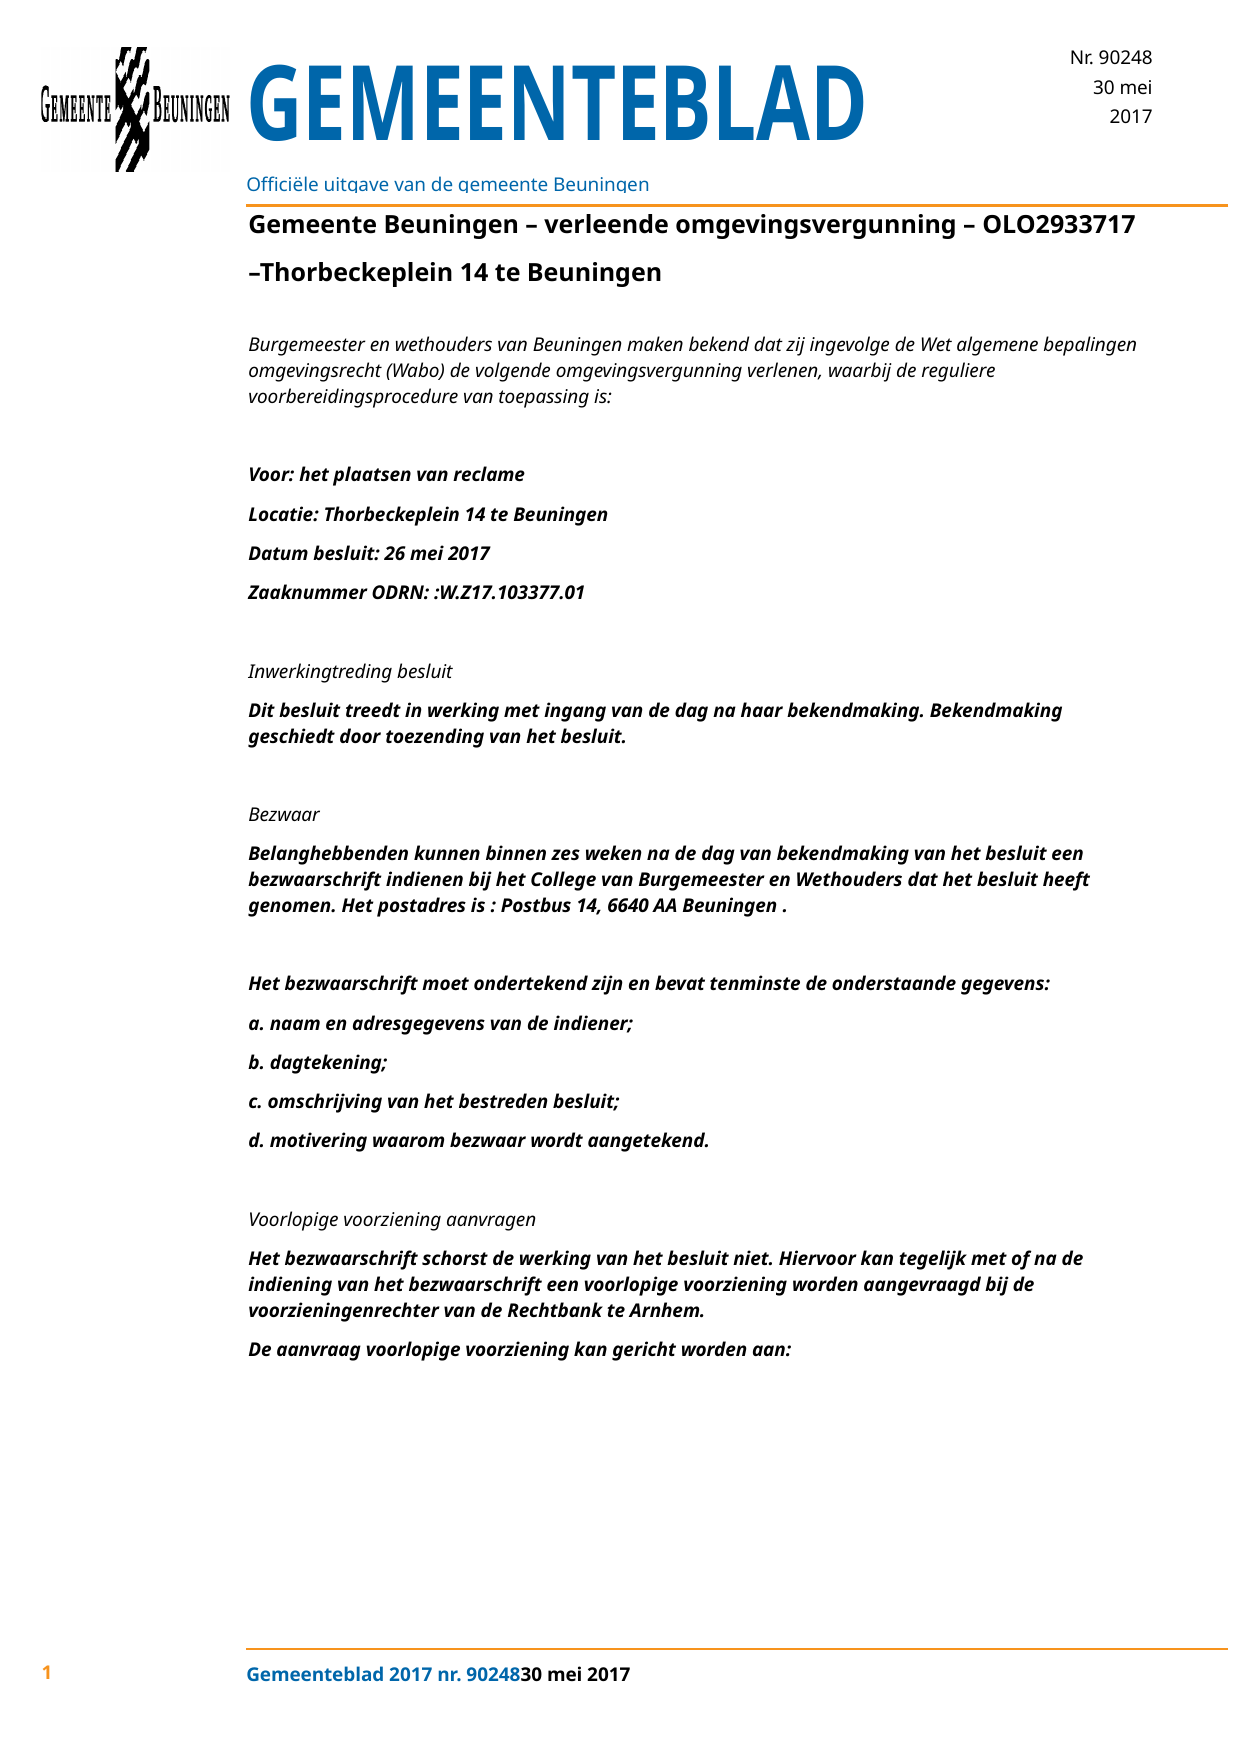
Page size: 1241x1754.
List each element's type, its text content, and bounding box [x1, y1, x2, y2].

text d. motivering waarom bezwaar wordt aangetekend. [248, 1128, 1152, 1153]
text Belanghebbenden kunnen binnen zes weken na de dag van bekendmaking van het besluit een bezwaarschrift indienen bij het College van Burgemeester en Wethouders dat het besluit heeft genomen. Het postadres is : Postbus 14, 6640 AA Beuningen . [248, 841, 1152, 918]
text b. dagtekening; [248, 1049, 1152, 1075]
text a. naam en adresgegevens van de indiener; [248, 1010, 1152, 1036]
text Gemeente Beuningen – verleende omgevingsvergunning – OLO2933717 –Thorbeckeplein 14 te Beuningen [248, 207, 1152, 288]
text Het bezwaarschrift moet ondertekend zijn en bevat tenminste de onderstaande gegevens: [248, 971, 1152, 996]
text Locatie: Thorbeckeplein 14 te Beuningen [248, 501, 1152, 526]
text c. omschrijving van het bestreden besluit; [248, 1088, 1152, 1114]
text Datum besluit: 26 mei 2017 [248, 540, 1152, 566]
text Zaaknummer ODRN: :W.Z17.103377.01 [248, 579, 1152, 605]
picture [41, 47, 231, 172]
text Inwerkingtreding besluit [248, 658, 1152, 683]
text Het bezwaarschrift schorst de werking van het besluit niet. Hiervoor kan tegelijk met of na de indiening van het bezwaarschrift een voorlopige voorziening worden aangevraagd bij de voorzieningenrechter van de Rechtbank te Arnhem. [248, 1246, 1152, 1323]
text Voorlopige voorziening aanvragen [248, 1206, 1152, 1232]
text Burgemeester en wethouders van Beuningen maken bekend dat zij ingevolge de Wet algemene bepalingen omgevingsrecht (Wabo) de volgende omgevingsvergunning verlenen, waarbij de reguliere voorbereidingsprocedure van toepassing is: [248, 331, 1152, 409]
text Voor: het plaatsen van reclame [248, 461, 1152, 487]
text De aanvraag voorlopige voorziening kan gericht worden aan: [248, 1336, 1152, 1362]
text Dit besluit treedt in werking met ingang van de dag na haar bekendmaking. Bekendmaking geschiedt door toezending van het besluit. [248, 697, 1152, 748]
text Bezwaar [248, 801, 1152, 827]
